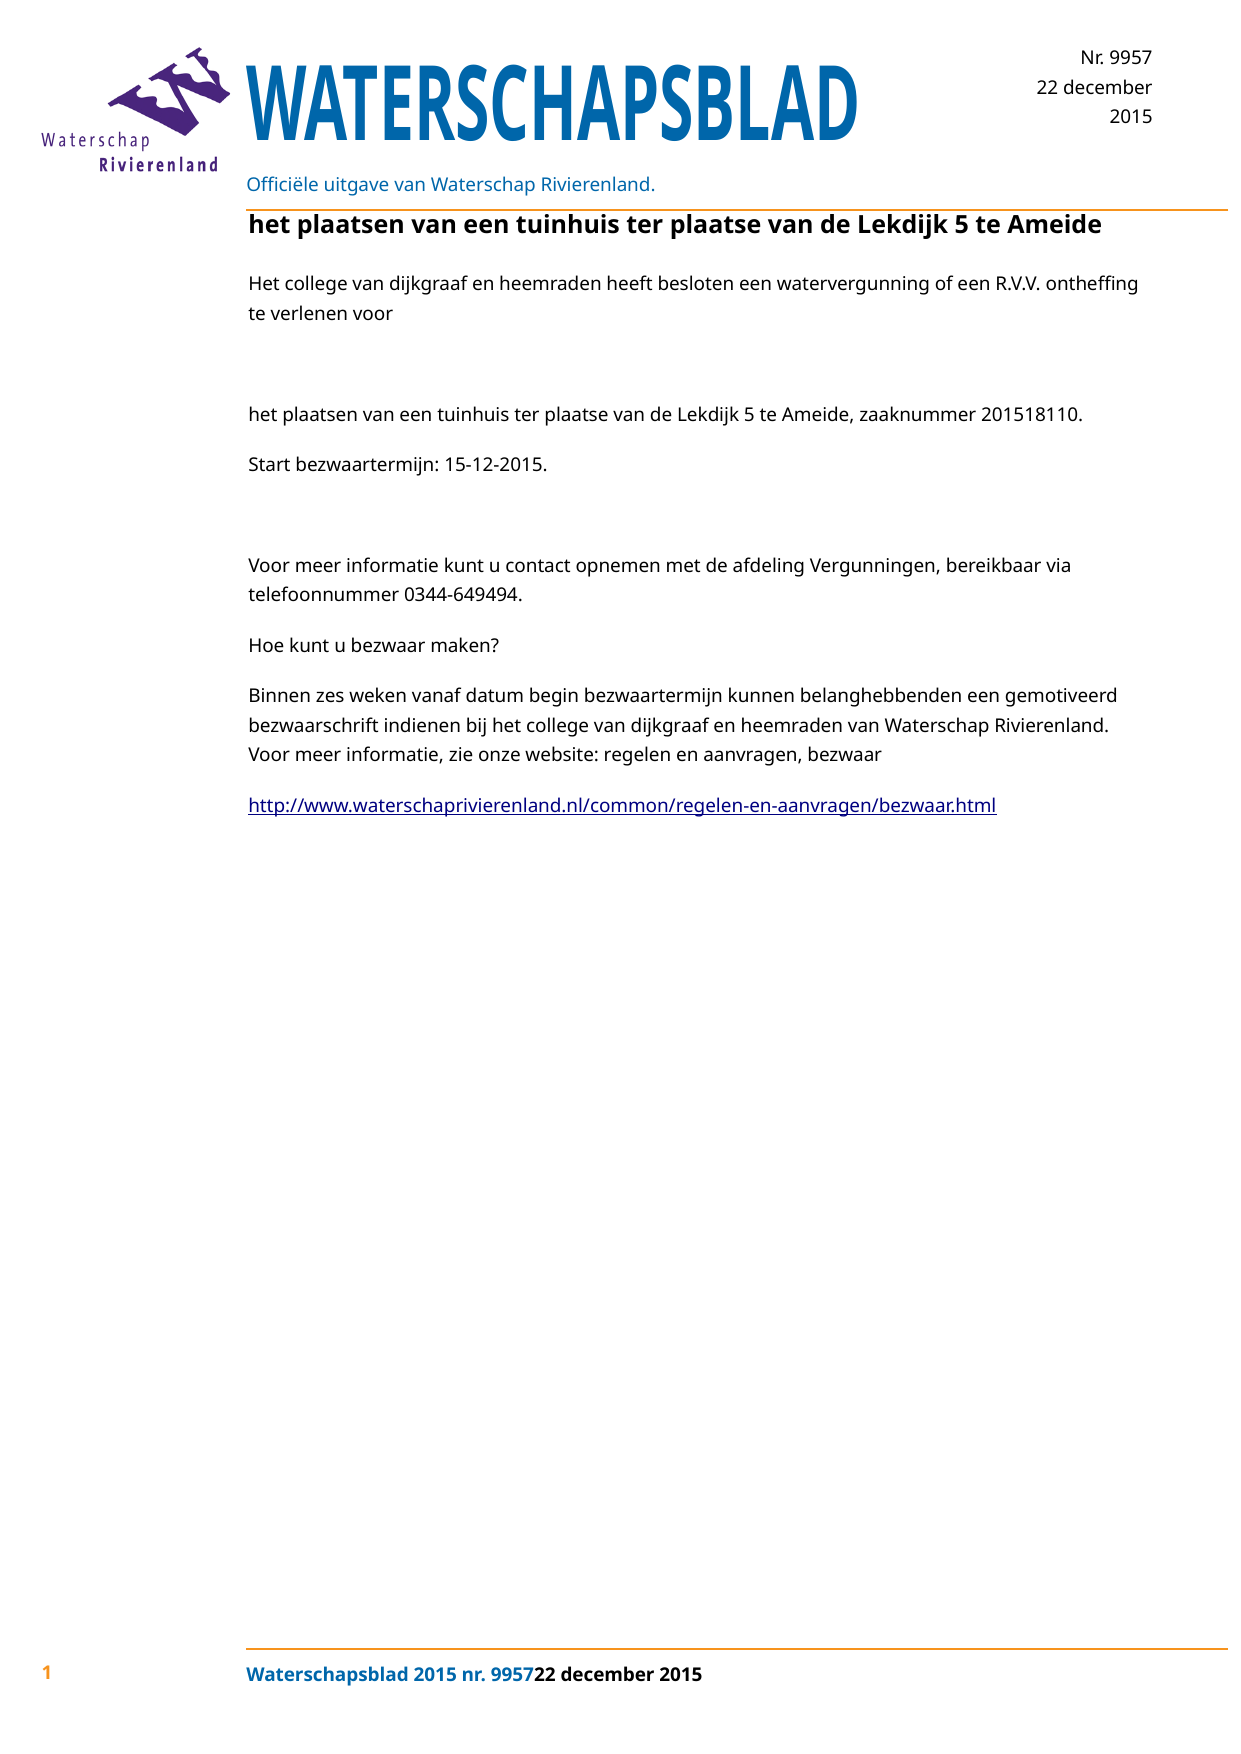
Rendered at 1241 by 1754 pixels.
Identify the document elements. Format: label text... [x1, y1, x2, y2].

text Het college van dijkgraaf en heemraden heeft besloten een watervergunning of een R.V.V. ontheffing te verlenen voor [248, 270, 1152, 326]
text Binnen zes weken vanaf datum begin bezwaartermijn kunnen belanghebbenden een gemotiveerd bezwaarschrift indienen bij het college van dijkgraaf en heemraden van Waterschap Rivierenland. Voor meer informatie, zie onze website: regelen en aanvragen, bezwaar [248, 682, 1152, 767]
text Start bezwaartermijn: 15-12-2015. [248, 451, 1152, 477]
picture [41, 47, 231, 172]
text het plaatsen van een tuinhuis ter plaatse van de Lekdijk 5 te Ameide [248, 211, 1152, 241]
text Voor meer informatie kunt u contact opnemen met de afdeling Vergunningen, bereikbaar via telefoonnummer 0344-649494. [248, 552, 1152, 607]
text Hoe kunt u bezwaar maken? [248, 632, 1152, 658]
text het plaatsen van een tuinhuis ter plaatse van de Lekdijk 5 te Ameide, zaaknummer 201518110. [248, 401, 1152, 426]
text http://www.waterschaprivierenland.nl/common/regelen-en-aanvragen/bezwaar.html [248, 792, 1152, 818]
